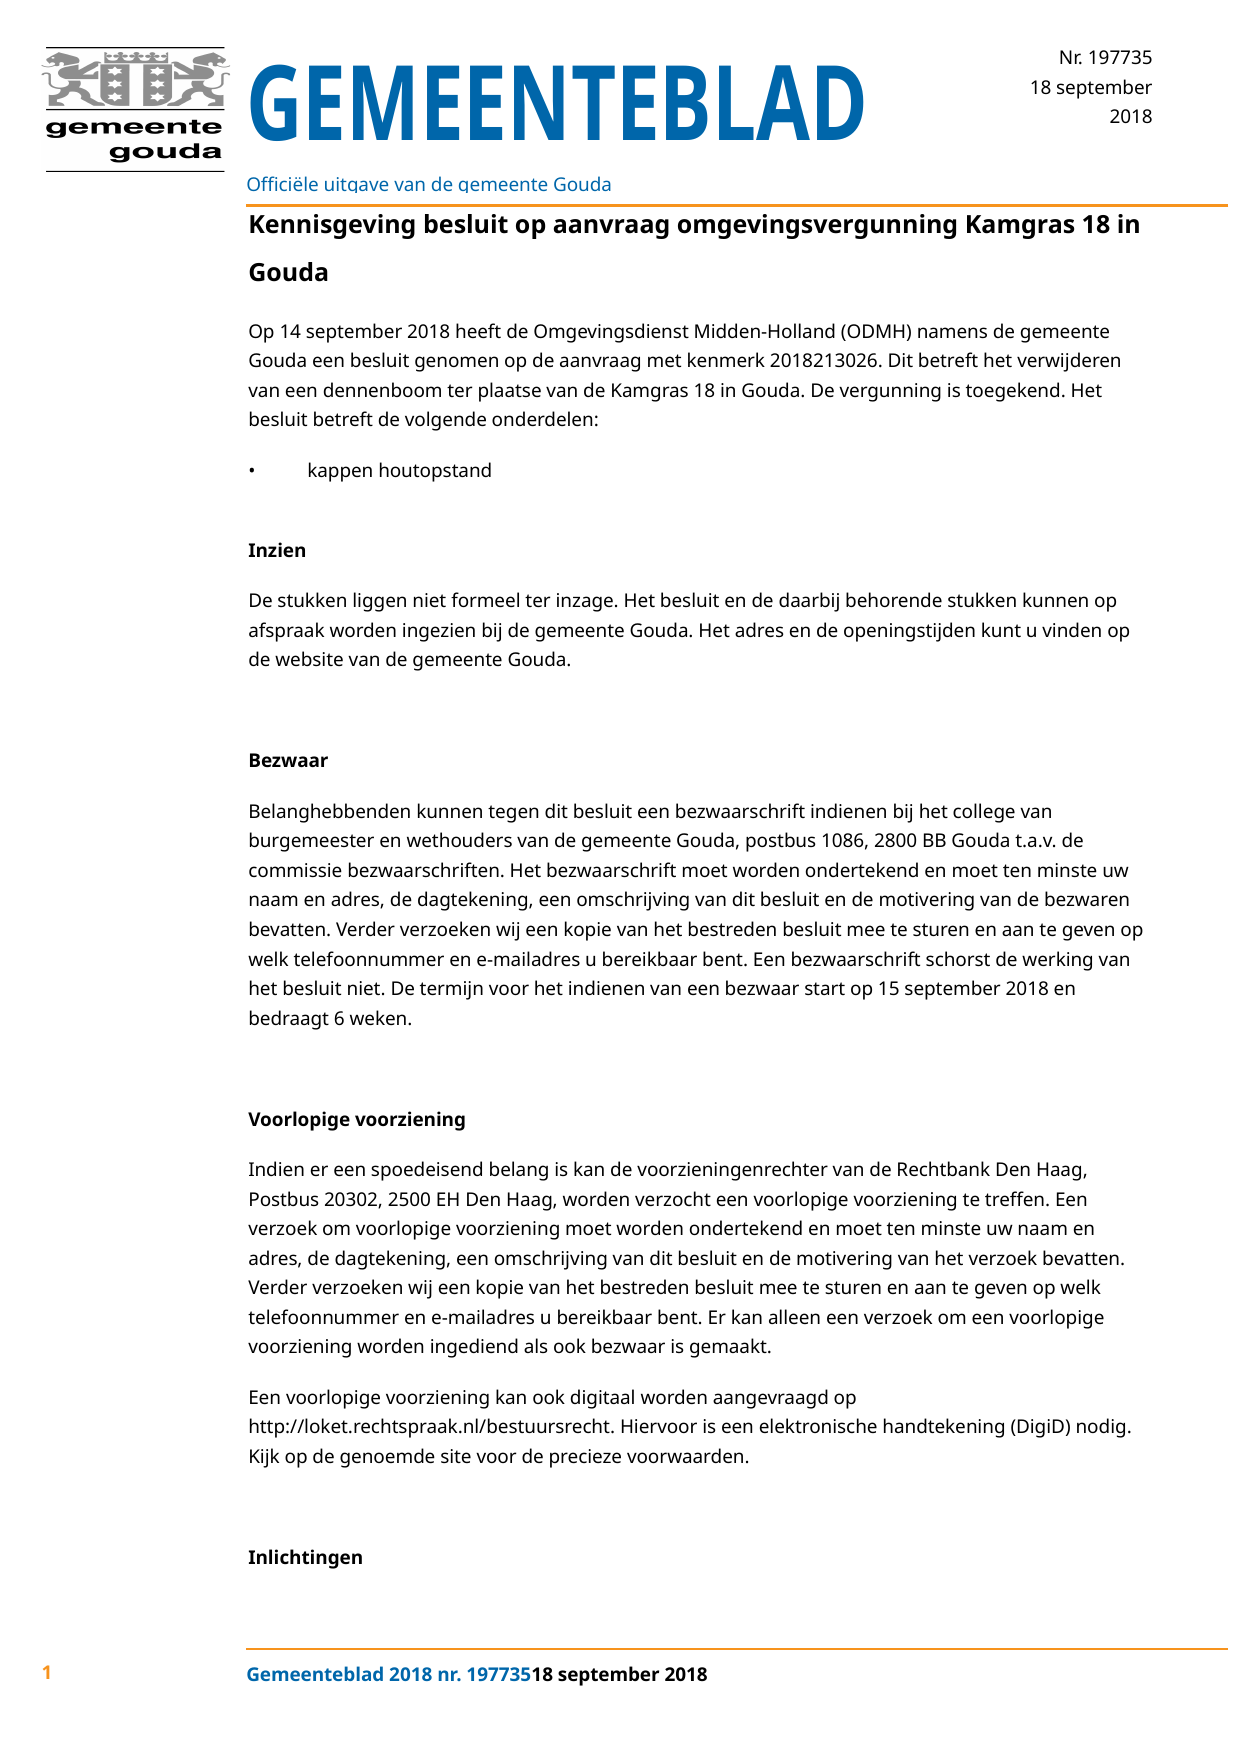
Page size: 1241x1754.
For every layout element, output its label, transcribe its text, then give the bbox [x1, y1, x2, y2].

text Kennisgeving besluit op aanvraag omgevingsvergunning Kamgras 18 in Gouda [248, 207, 1152, 288]
text Op 14 september 2018 heeft de Omgevingsdienst Midden-Holland (ODMH) namens de gemeente Gouda een besluit genomen op de aanvraag met kenmerk 2018213026. Dit betreft het verwijderen van een dennenboom ter plaatse van de Kamgras 18 in Gouda. De vergunning is toegekend. Het besluit betreft de volgende onderdelen: [248, 318, 1152, 432]
text Een voorlopige voorziening kan ook digitaal worden aangevraagd op http://loket.rechtspraak.nl/bestuursrecht. Hiervoor is een elektronische handtekening (DigiD) nodig. Kijk op de genoemde site voor de precieze voorwaarden. [248, 1384, 1152, 1469]
text Belanghebbenden kunnen tegen dit besluit een bezwaarschrift indienen bij het college van burgemeester en wethouders van de gemeente Gouda, postbus 1086, 2800 BB Gouda t.a.v. de commissie bezwaarschriften. Het bezwaarschrift moet worden ondertekend en moet ten minste uw naam en adres, de dagtekening, een omschrijving van dit besluit en de motivering van de bezwaren bevatten. Verder verzoeken wij een kopie van het bestreden besluit mee te sturen en aan te geven op welk telefoonnummer en e-mailadres u bereikbaar bent. Een bezwaarschrift schorst de werking van het besluit niet. De termijn voor het indienen van een bezwaar start op 15 september 2018 en bedraagt 6 weken. [248, 798, 1152, 1031]
list kappen houtopstand [248, 457, 1152, 483]
picture [41, 47, 231, 172]
text De stukken liggen niet formeel ter inzage. Het besluit en de daarbij behorende stukken kunnen op afspraak worden ingezien bij de gemeente Gouda. Het adres en de openingstijden kunt u vinden op de website van de gemeente Gouda. [248, 587, 1152, 672]
text Indien er een spoedeisend belang is kan de voorzieningenrechter van de Rechtbank Den Haag, Postbus 20302, 2500 EH Den Haag, worden verzocht een voorlopige voorziening te treffen. Een verzoek om voorlopige voorziening moet worden ondertekend en moet ten minste uw naam en adres, de dagtekening, een omschrijving van dit besluit en de motivering van het verzoek bevatten. Verder verzoeken wij een kopie van het bestreden besluit mee te sturen en aan te geven op welk telefoonnummer en e-mailadres u bereikbaar bent. Er kan alleen een verzoek om een voorlopige voorziening worden ingediend als ook bezwaar is gemaakt. [248, 1156, 1152, 1359]
text Inlichtingen [248, 1544, 1152, 1570]
text Voorlopige voorziening [248, 1106, 1152, 1132]
text Bezwaar [248, 747, 1152, 773]
text Inzien [248, 537, 1152, 563]
